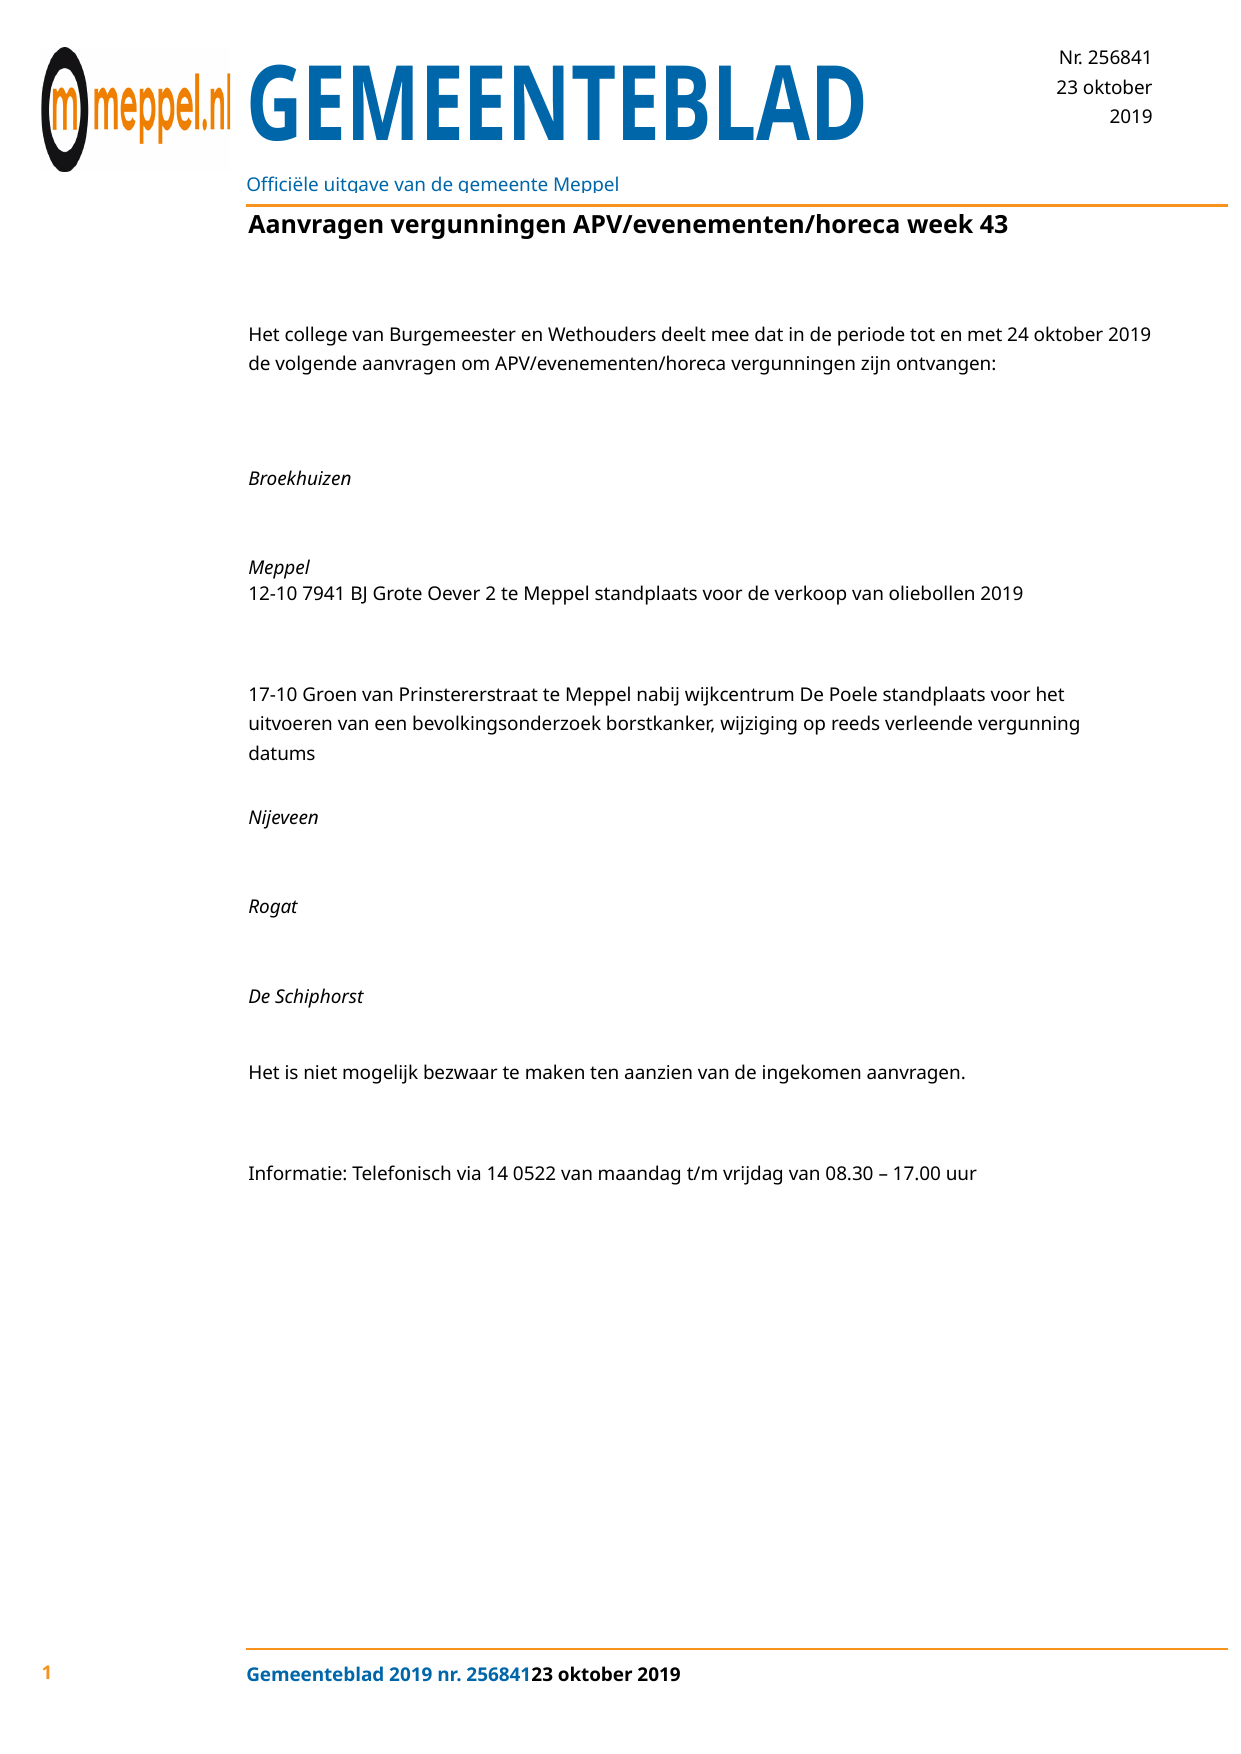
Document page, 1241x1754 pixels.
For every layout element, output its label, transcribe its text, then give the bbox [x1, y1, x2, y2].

text Het is niet mogelijk bezwaar te maken ten aanzien van de ingekomen aanvragen. [248, 1059, 1152, 1085]
text De Schiphorst [248, 983, 1152, 1009]
text Informatie: Telefonisch via 14 0522 van maandag t/m vrijdag van 08.30 – 17.00 uur [248, 1160, 1152, 1186]
text Aanvragen vergunningen APV/evenementen/horeca week 43 [248, 207, 1152, 241]
text Het college van Burgemeester en Wethouders deelt mee dat in de periode tot en met 24 oktober 2019 de volgende aanvragen om APV/evenementen/horeca vergunningen zijn ontvangen: [248, 321, 1152, 376]
text 17-10 Groen van Prinstererstraat te Meppel nabij wijkcentrum De Poele standplaats voor het uitvoeren van een bevolkingsonderzoek borstkanker, wijziging op reeds verleende vergunning datums [248, 681, 1152, 766]
text Rogat [248, 894, 1152, 919]
text Broekhuizen [248, 465, 1152, 490]
text Nijeveen [248, 804, 1152, 830]
text 12-10 7941 BJ Grote Oever 2 te Meppel standplaats voor de verkoop van oliebollen 2019 [248, 580, 1152, 606]
picture [41, 47, 231, 172]
text Meppel [248, 554, 1152, 580]
